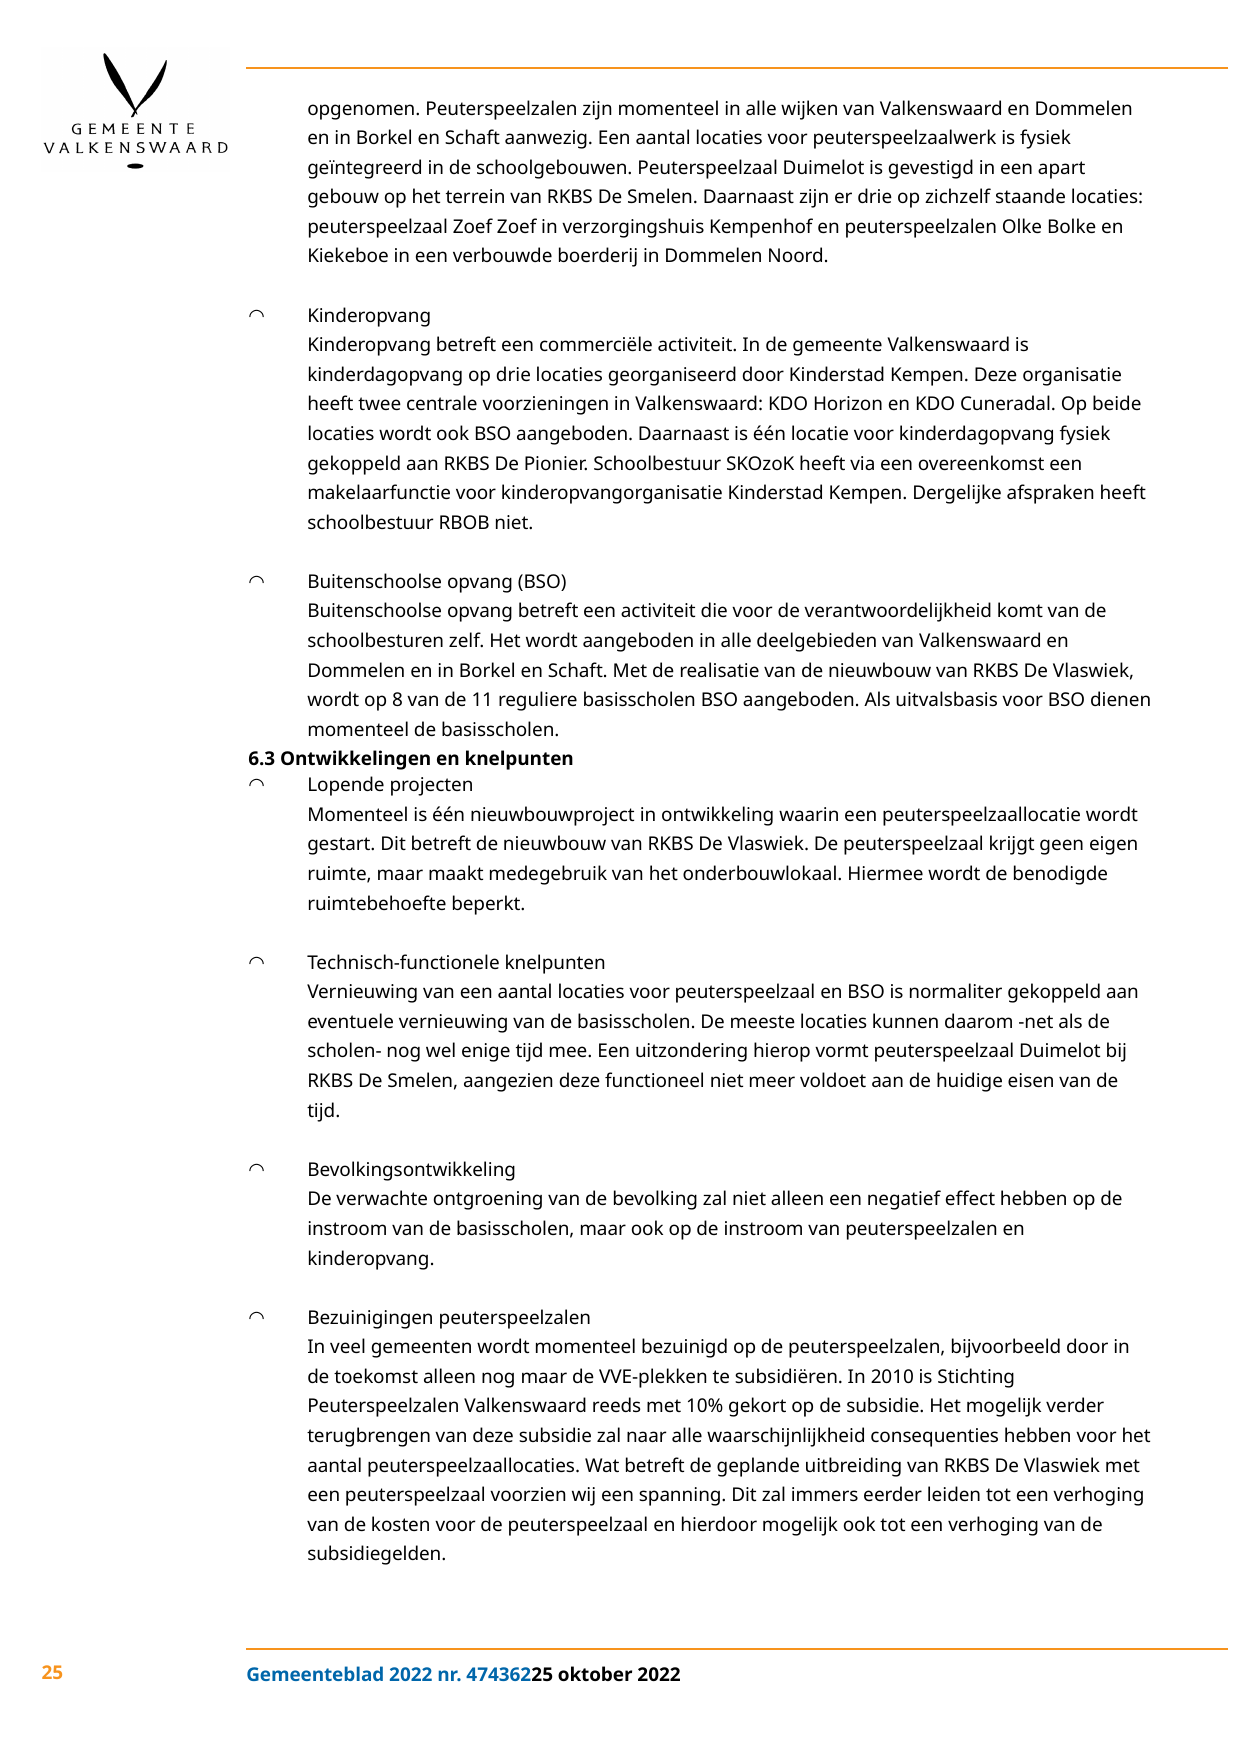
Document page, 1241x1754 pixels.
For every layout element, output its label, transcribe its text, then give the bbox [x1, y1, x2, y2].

list Kinderopvang betreft een commerciële activiteit. In de gemeente Valkenswaard is kinderdagopvang op drie locaties georganiseerd door Kinderstad Kempen. Deze organisatie heeft twee centrale voorzieningen in Valkenswaard: KDO Horizon en KDO Cuneradal. Op beide locaties wordt ook BSO aangeboden. Daarnaast is één locatie voor kinderdagopvang fysiek gekoppeld aan RKBS De Pionier. Schoolbestuur SKOzoK heeft via een overeenkomst een makelaarfunctie voor kinderopvangorganisatie Kinderstad Kempen. Dergelijke afspraken heeft schoolbestuur RBOB niet. [248, 331, 1152, 535]
list Bezuinigingen peuterspeelzalen [248, 1304, 1152, 1329]
list Kinderopvang [248, 302, 1152, 328]
list Technisch-functionele knelpunten [248, 949, 1152, 974]
list Momenteel is één nieuwbouwproject in ontwikkeling waarin een peuterspeelzaallocatie wordt gestart. Dit betreft de nieuwbouw van RKBS De Vlaswiek. De peuterspeelzaal krijgt geen eigen ruimte, maar maakt medegebruik van het onderbouwlokaal. Hiermee wordt de benodigde ruimtebehoefte beperkt. [248, 801, 1152, 915]
list Buitenschoolse opvang (BSO) [248, 568, 1152, 594]
list Vernieuwing van een aantal locaties voor peuterspeelzaal en BSO is normaliter gekoppeld aan eventuele vernieuwing van de basisscholen. De meeste locaties kunnen daarom -net als de scholen- nog wel enige tijd mee. Een uitzondering hierop vormt peuterspeelzaal Duimelot bij RKBS De Smelen, aangezien deze functioneel niet meer voldoet aan de huidige eisen van de tijd. [248, 978, 1152, 1122]
text 6.3 Ontwikkelingen en knelpunten [248, 746, 1152, 771]
list opgenomen. Peuterspeelzalen zijn momenteel in alle wijken van Valkenswaard en Dommelen en in Borkel en Schaft aanwezig. Een aantal locaties voor peuterspeelzaalwerk is fysiek geïntegreerd in de schoolgebouwen. Peuterspeelzaal Duimelot is gevestigd in een apart gebouw op het terrein van RKBS De Smelen. Daarnaast zijn er drie op zichzelf staande locaties: peuterspeelzaal Zoef Zoef in verzorgingshuis Kempenhof en peuterspeelzalen Olke Bolke en Kiekeboe in een verbouwde boerderij in Dommelen Noord. [248, 95, 1152, 268]
list Bevolkingsontwikkeling [248, 1156, 1152, 1182]
list Lopende projecten [248, 771, 1152, 797]
list In veel gemeenten wordt momenteel bezuinigd op de peuterspeelzalen, bijvoorbeeld door in de toekomst alleen nog maar de VVE-plekken te subsidiëren. In 2010 is Stichting Peuterspeelzalen Valkenswaard reeds met 10% gekort op de subsidie. Het mogelijk verder terugbrengen van deze subsidie zal naar alle waarschijnlijkheid consequenties hebben voor het aantal peuterspeelzaallocaties. Wat betreft de geplande uitbreiding van RKBS De Vlaswiek met een peuterspeelzaal voorzien wij een spanning. Dit zal immers eerder leiden tot een verhoging van de kosten voor de peuterspeelzaal en hierdoor mogelijk ook tot een verhoging van de subsidiegelden. [248, 1333, 1152, 1566]
list Buitenschoolse opvang betreft een activiteit die voor de verantwoordelijkheid komt van de schoolbesturen zelf. Het wordt aangeboden in alle deelgebieden van Valkenswaard en Dommelen en in Borkel en Schaft. Met de realisatie van de nieuwbouw van RKBS De Vlaswiek, wordt op 8 van de 11 reguliere basisscholen BSO aangeboden. Als uitvalsbasis voor BSO dienen momenteel de basisscholen. [248, 598, 1152, 742]
list De verwachte ontgroening van de bevolking zal niet alleen een negatief effect hebben op de instroom van de basisscholen, maar ook op de instroom van peuterspeelzalen en kinderopvang. [248, 1186, 1152, 1270]
picture [41, 47, 231, 172]
